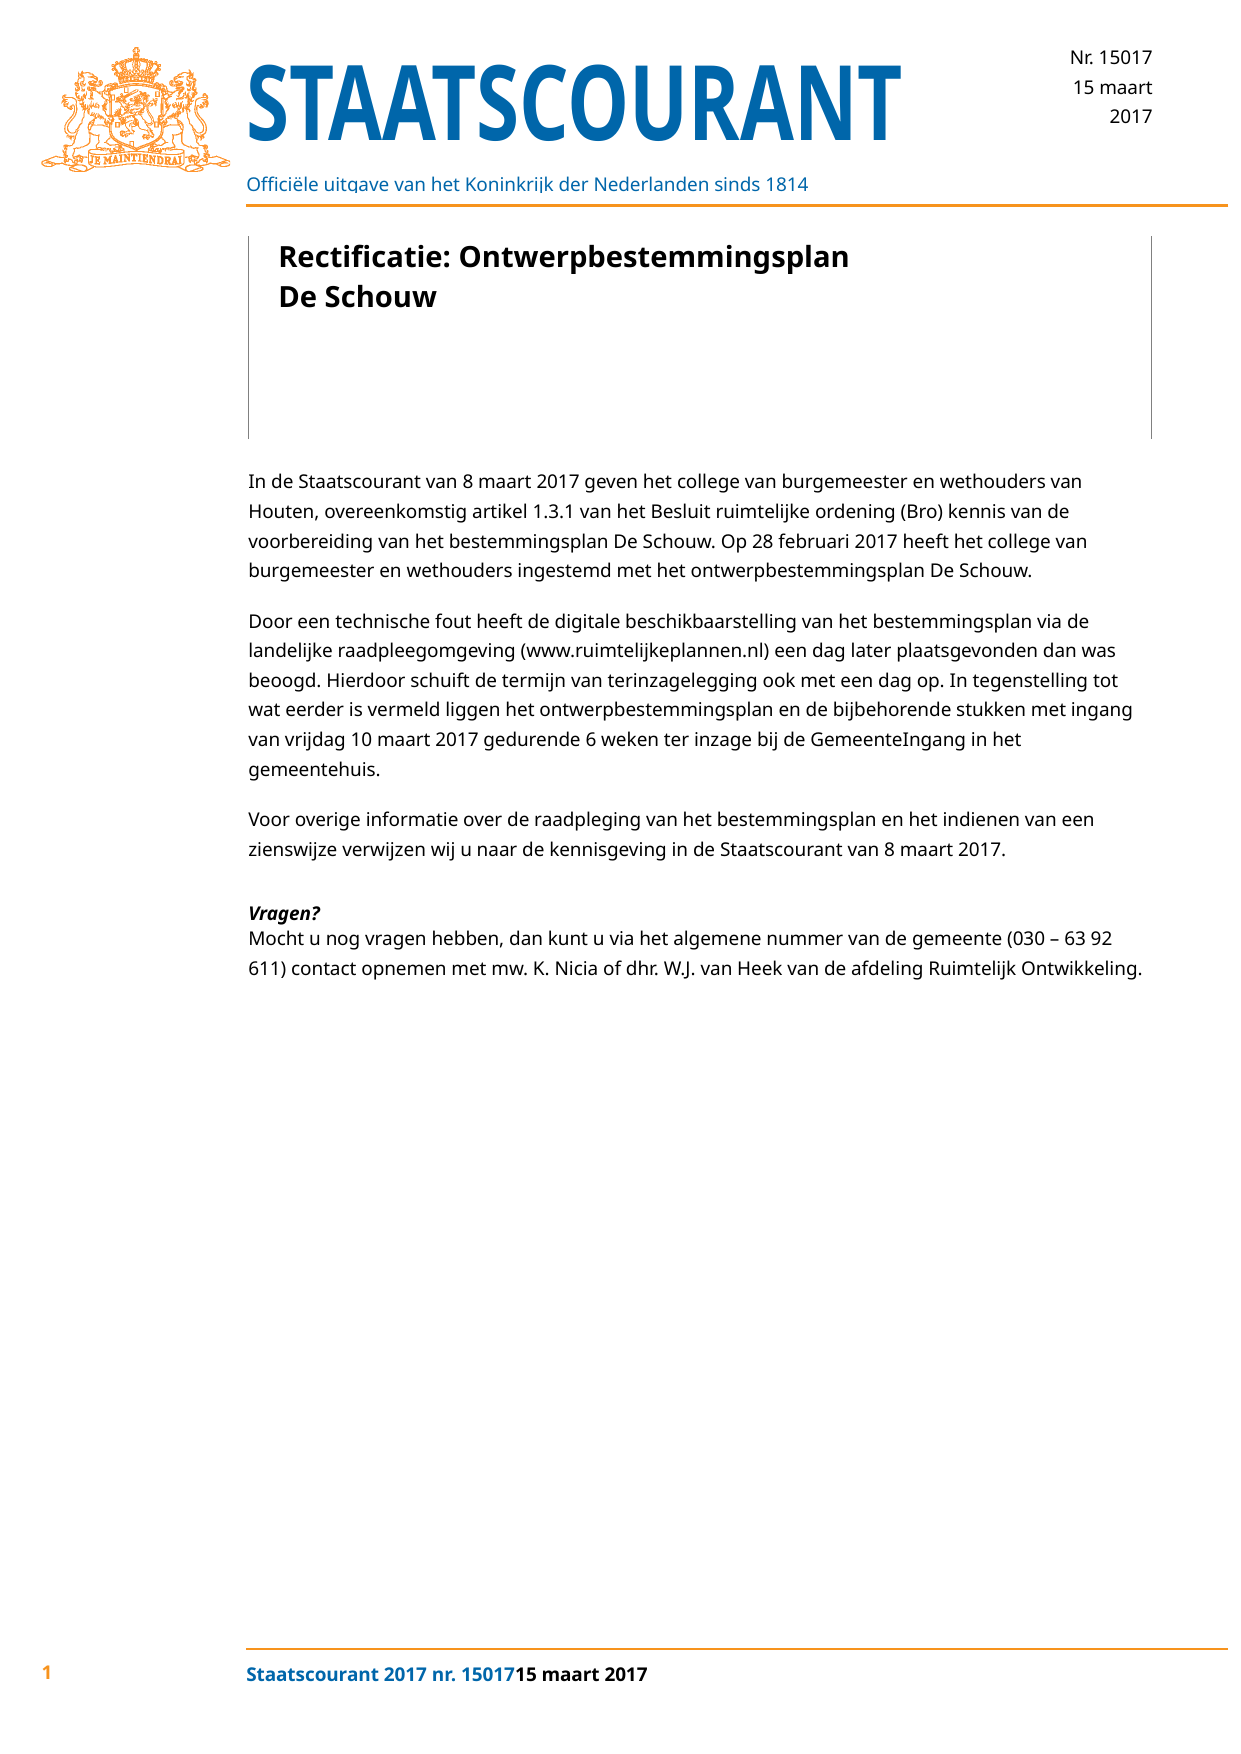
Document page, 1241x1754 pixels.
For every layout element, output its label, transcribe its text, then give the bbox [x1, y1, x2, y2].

table_header [850, 414, 1151, 439]
text Mocht u nog vragen hebben, dan kunt u via het algemene nummer van de gemeente (030 – 63 92 611) contact opnemen met mw. K. Nicia of dhr. W.J. van Heek van de afdeling Ruimtelijk Ontwikkeling. [248, 925, 1152, 981]
text Voor overige informatie over de raadpleging van het bestemmingsplan en het indienen van een zienswijze verwijzen wij u naar de kennisgeving in de Staatscourant van 8 maart 2017. [248, 806, 1152, 861]
table_header [1090, 236, 1151, 413]
text Vragen? [248, 900, 1152, 925]
table_header [850, 236, 912, 413]
picture [41, 47, 231, 172]
table_header Rectificatie: Ontwerpbestemmingsplan De Schouw [249, 236, 850, 439]
picture [912, 236, 1090, 414]
text Door een technische fout heeft de digitale beschikbaarstelling van het bestemmingsplan via de landelijke raadpleegomgeving (www.ruimtelijkeplannen.nl) een dag later plaatsgevonden dan was beoogd. Hierdoor schuift de termijn van terinzagelegging ook met een dag op. In tegenstelling tot wat eerder is vermeld liggen het ontwerpbestemmingsplan en de bijbehorende stukken met ingang van vrijdag 10 maart 2017 gedurende 6 weken ter inzage bij de GemeenteIngang in het gemeentehuis. [248, 608, 1152, 781]
text In de Staatscourant van 8 maart 2017 geven het college van burgemeester en wethouders van Houten, overeenkomstig artikel 1.3.1 van het Besluit ruimtelijke ordening (Bro) kennis van de voorbereiding van het bestemmingsplan De Schouw. Op 28 februari 2017 heeft het college van burgemeester en wethouders ingestemd met het ontwerpbestemmingsplan De Schouw. [248, 469, 1152, 583]
